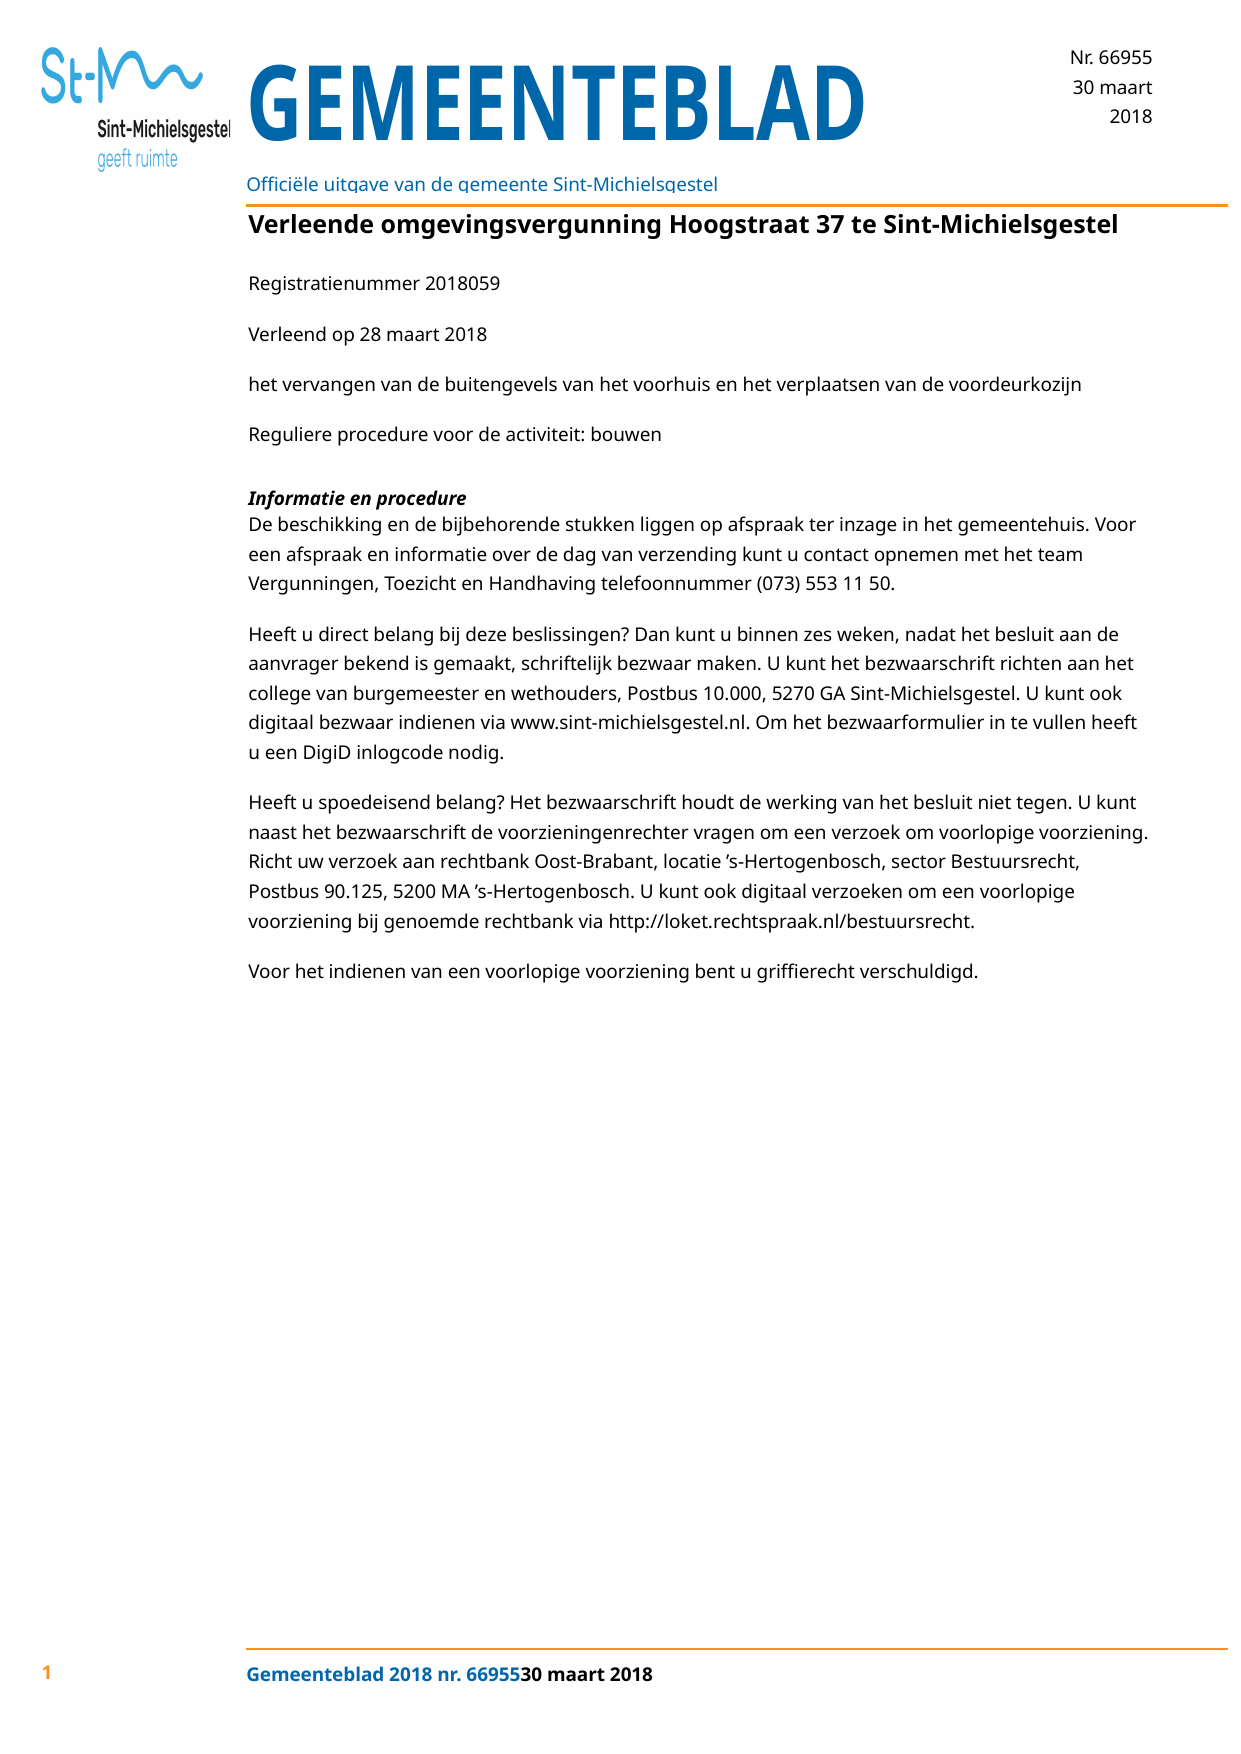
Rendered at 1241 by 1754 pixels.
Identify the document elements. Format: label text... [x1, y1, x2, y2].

text Heeft u direct belang bij deze beslissingen? Dan kunt u binnen zes weken, nadat het besluit aan de aanvrager bekend is gemaakt, schriftelijk bezwaar maken. U kunt het bezwaarschrift richten aan het college van burgemeester en wethouders, Postbus 10.000, 5270 GA Sint-Michielsgestel. U kunt ook digitaal bezwaar indienen via www.sint-michielsgestel.nl. Om het bezwaarformulier in te vullen heeft u een DigiD inlogcode nodig. [248, 621, 1152, 765]
text Verleende omgevingsvergunning Hoogstraat 37 te Sint-Michielsgestel [248, 207, 1152, 241]
text Heeft u spoedeisend belang? Het bezwaarschrift houdt de werking van het besluit niet tegen. U kunt naast het bezwaarschrift de voorzieningenrechter vragen om een verzoek om voorlopige voorziening. Richt uw verzoek aan rechtbank Oost-Brabant, locatie ’s-Hertogenbosch, sector Bestuursrecht, Postbus 90.125, 5200 MA ’s-Hertogenbosch. U kunt ook digitaal verzoeken om een voorlopige voorziening bij genoemde rechtbank via http://loket.rechtspraak.nl/bestuursrecht. [248, 789, 1152, 934]
text het vervangen van de buitengevels van het voorhuis en het verplaatsen van de voordeurkozijn [248, 371, 1152, 397]
text Verleend op 28 maart 2018 [248, 321, 1152, 346]
text Reguliere procedure voor de activiteit: bouwen [248, 422, 1152, 447]
text Registratienummer 2018059 [248, 270, 1152, 296]
picture [41, 47, 231, 172]
text Informatie en procedure [248, 486, 1152, 511]
text Voor het indienen van een voorlopige voorziening bent u griffierecht verschuldigd. [248, 958, 1152, 984]
text De beschikking en de bijbehorende stukken liggen op afspraak ter inzage in het gemeentehuis. Voor een afspraak en informatie over de dag van verzending kunt u contact opnemen met het team Vergunningen, Toezicht en Handhaving telefoonnummer (073) 553 11 50. [248, 511, 1152, 596]
